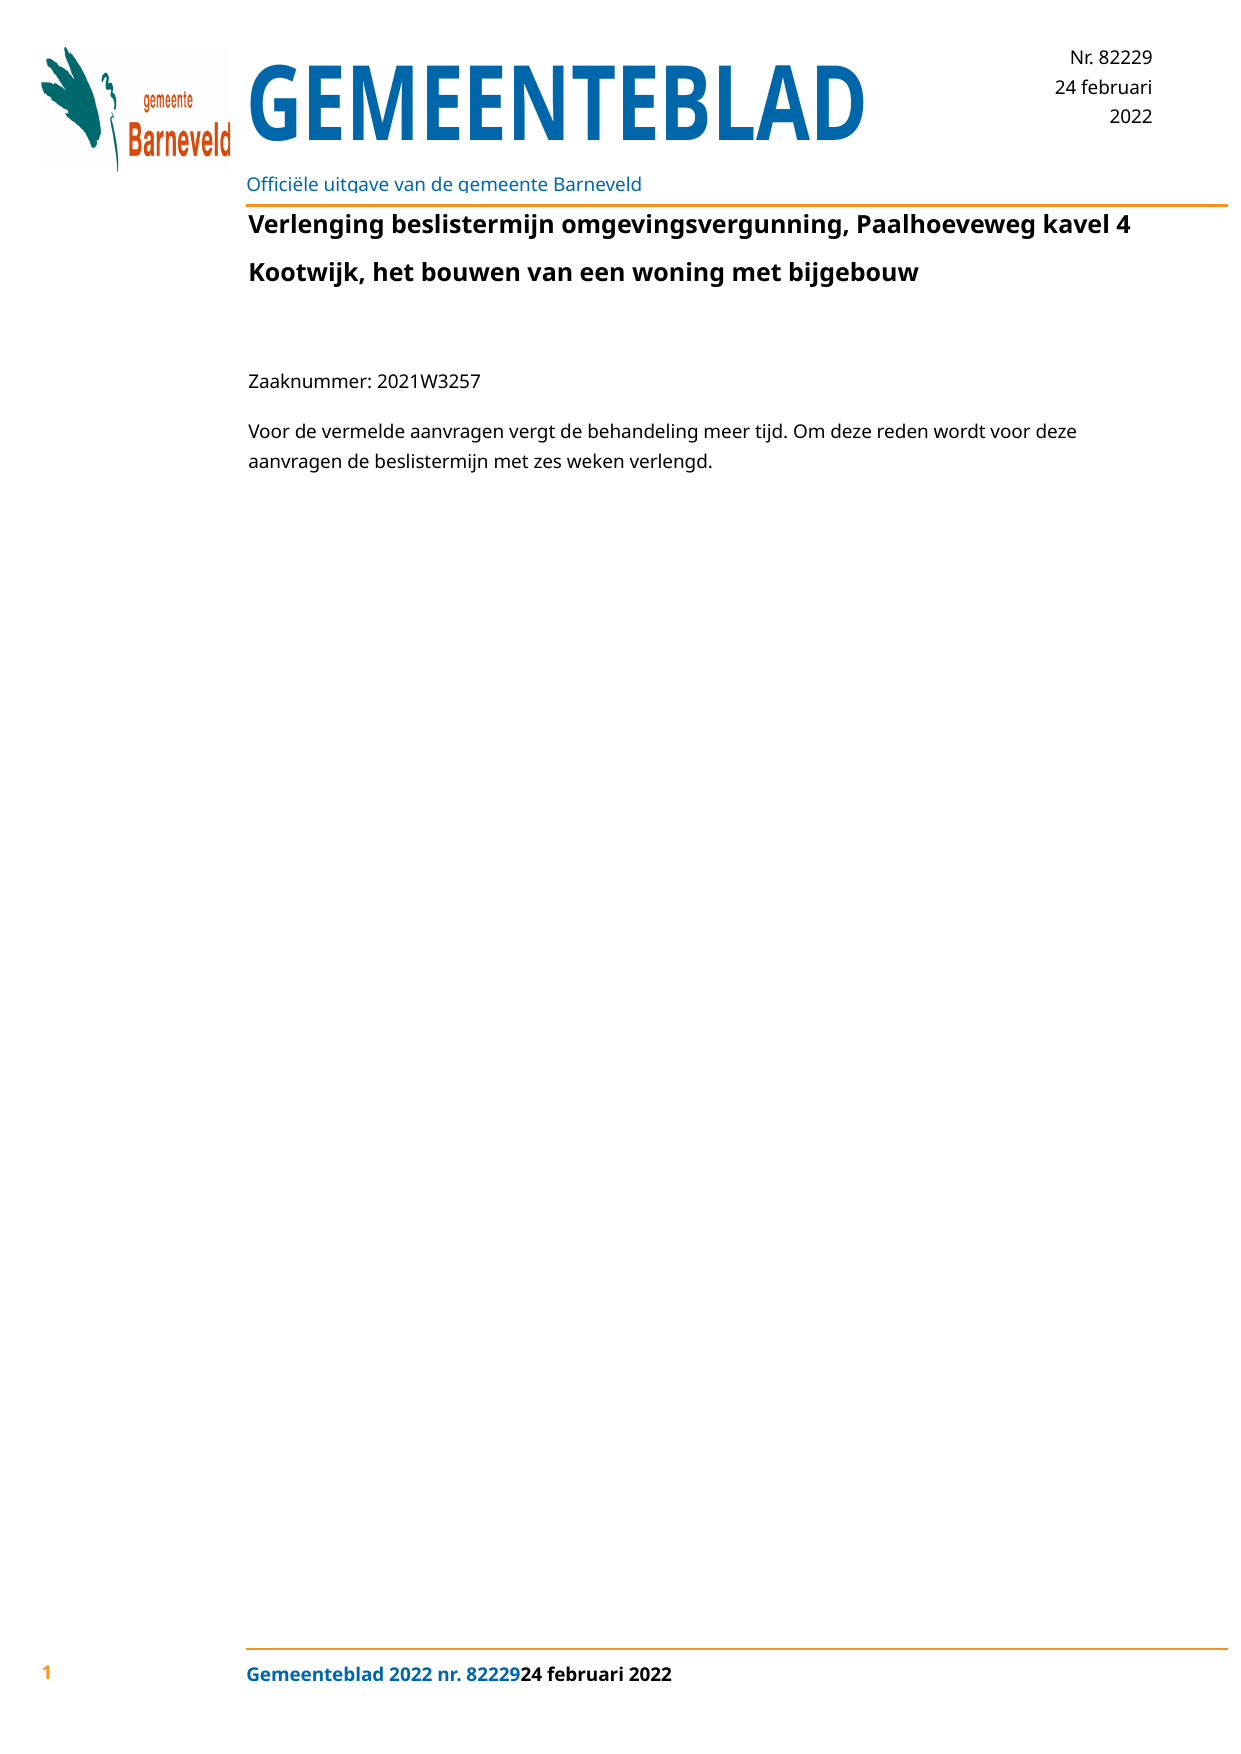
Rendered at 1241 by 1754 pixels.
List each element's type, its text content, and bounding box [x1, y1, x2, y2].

text Verlenging beslistermijn omgevingsvergunning, Paalhoeveweg kavel 4 Kootwijk, het bouwen van een woning met bijgebouw [248, 207, 1152, 288]
picture [41, 47, 231, 172]
text Zaaknummer: 2021W3257 [248, 368, 1152, 394]
text Voor de vermelde aanvragen vergt de behandeling meer tijd. Om deze reden wordt voor deze aanvragen de beslistermijn met zes weken verlengd. [248, 419, 1152, 474]
